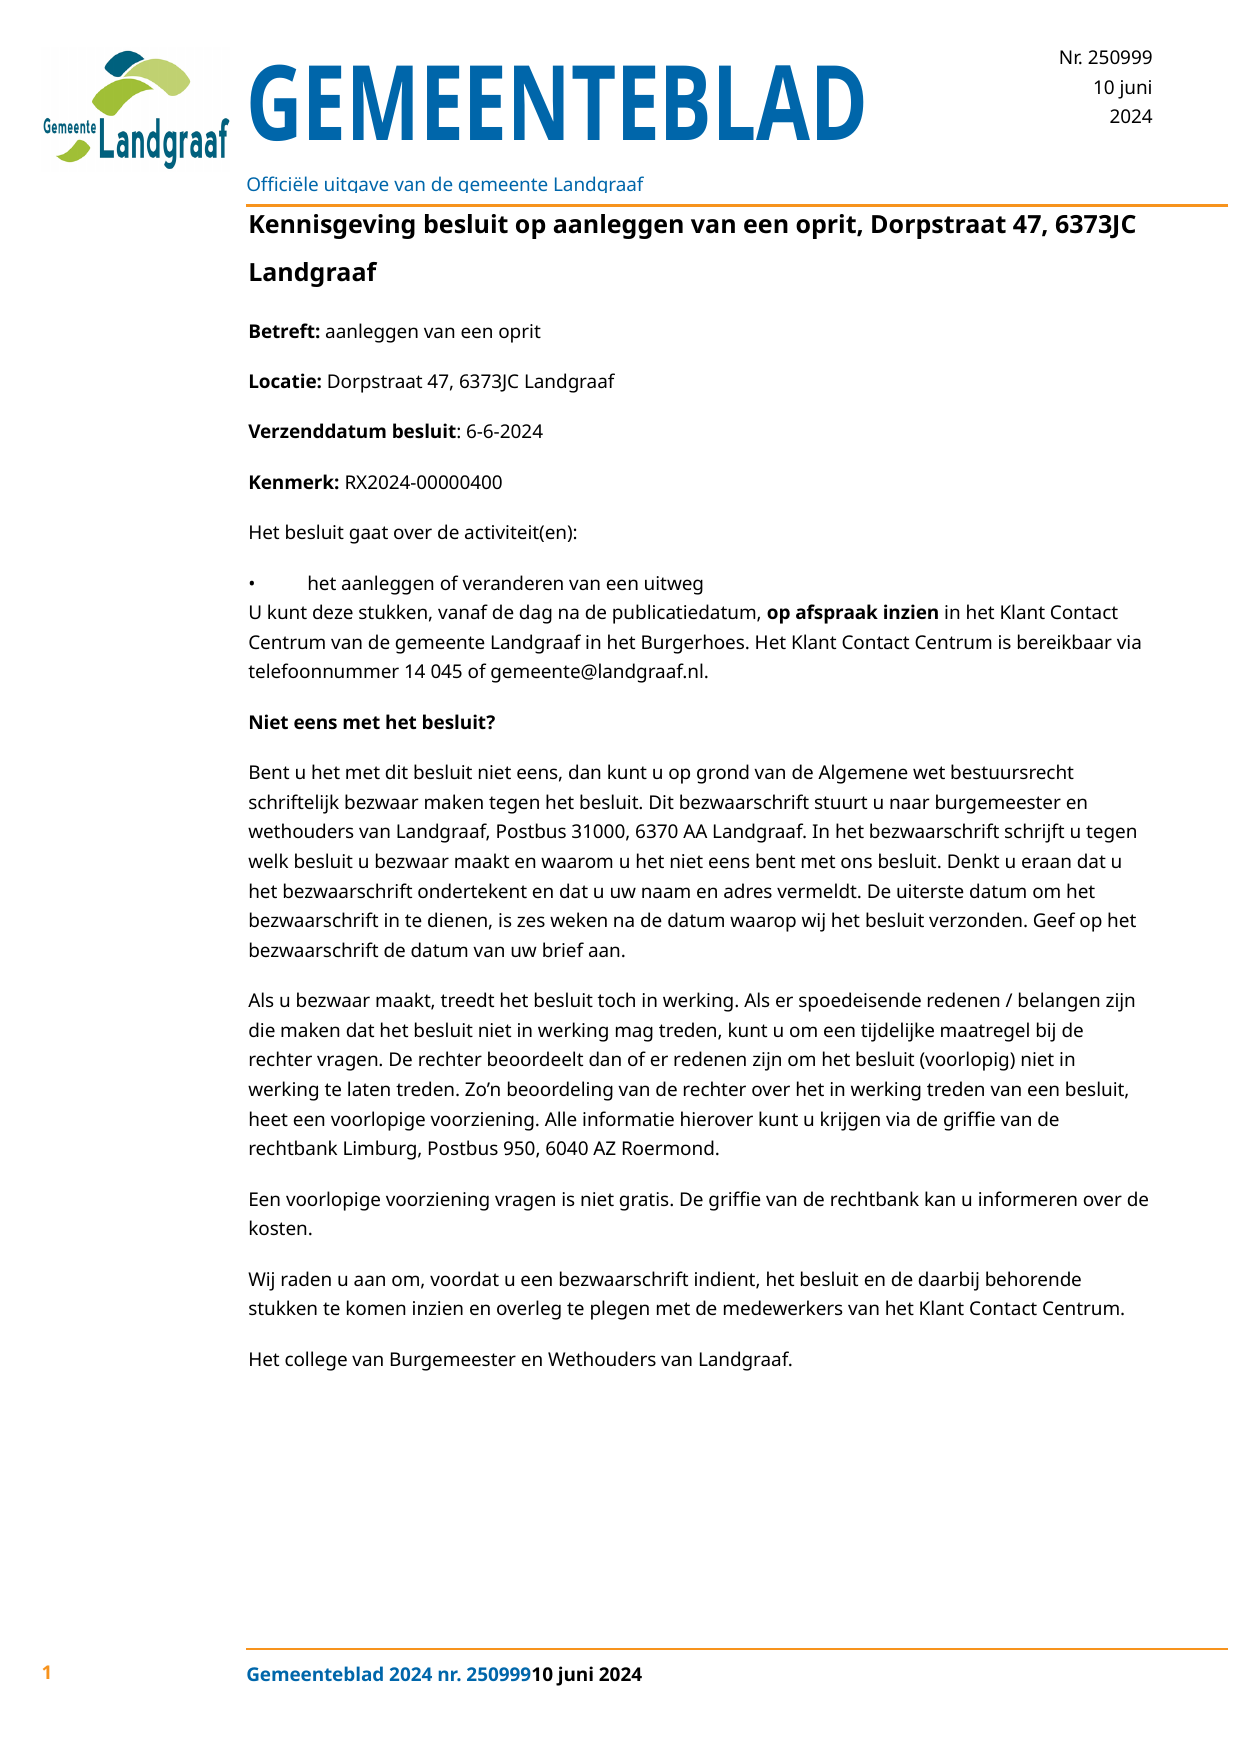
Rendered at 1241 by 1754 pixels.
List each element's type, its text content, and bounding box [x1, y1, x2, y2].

text Een voorlopige voorziening vragen is niet gratis. De griffie van de rechtbank kan u informeren over de kosten. [248, 1186, 1152, 1241]
list het aanleggen of veranderen van een uitweg [248, 570, 1152, 596]
picture [41, 47, 231, 172]
text Bent u het met dit besluit niet eens, dan kunt u op grond van de Algemene wet bestuursrecht schriftelijk bezwaar maken tegen het besluit. Dit bezwaarschrift stuurt u naar burgemeester en wethouders van Landgraaf, Postbus 31000, 6370 AA Landgraaf. In het bezwaarschrift schrijft u tegen welk besluit u bezwaar maakt en waarom u het niet eens bent met ons besluit. Denkt u eraan dat u het bezwaarschrift ondertekent en dat u uw naam en adres vermeldt. De uiterste datum om het bezwaarschrift in te dienen, is zes weken na de datum waarop wij het besluit verzonden. Geef op het bezwaarschrift de datum van uw brief aan. [248, 759, 1152, 963]
text Betreft: aanleggen van een oprit [248, 318, 1152, 344]
text Het besluit gaat over de activiteit(en): [248, 519, 1152, 545]
text Verzenddatum besluit: 6-6-2024 [248, 419, 1152, 444]
text Kenmerk: RX2024-00000400 [248, 469, 1152, 495]
text Wij raden u aan om, voordat u een bezwaarschrift indient, het besluit en de daarbij behorende stukken te komen inzien en overleg te plegen met de medewerkers van het Klant Contact Centrum. [248, 1266, 1152, 1321]
text Kennisgeving besluit op aanleggen van een oprit, Dorpstraat 47, 6373JC Landgraaf [248, 207, 1152, 288]
text U kunt deze stukken, vanaf de dag na de publicatiedatum, op afspraak inzien in het Klant Contact Centrum van de gemeente Landgraaf in het Burgerhoes. Het Klant Contact Centrum is bereikbaar via telefoonnummer 14 045 of gemeente@landgraaf.nl. [248, 599, 1152, 684]
text Het college van Burgemeester en Wethouders van Landgraaf. [248, 1346, 1152, 1372]
text Niet eens met het besluit? [248, 709, 1152, 735]
text Als u bezwaar maakt, treedt het besluit toch in werking. Als er spoedeisende redenen / belangen zijn die maken dat het besluit niet in werking mag treden, kunt u om een tijdelijke maatregel bij de rechter vragen. De rechter beoordeelt dan of er redenen zijn om het besluit (voorlopig) niet in werking te laten treden. Zo’n beoordeling van de rechter over het in werking treden van een besluit, heet een voorlopige voorziening. Alle informatie hierover kunt u krijgen via de griffie van de rechtbank Limburg, Postbus 950, 6040 AZ Roermond. [248, 987, 1152, 1161]
text Locatie: Dorpstraat 47, 6373JC Landgraaf [248, 368, 1152, 394]
